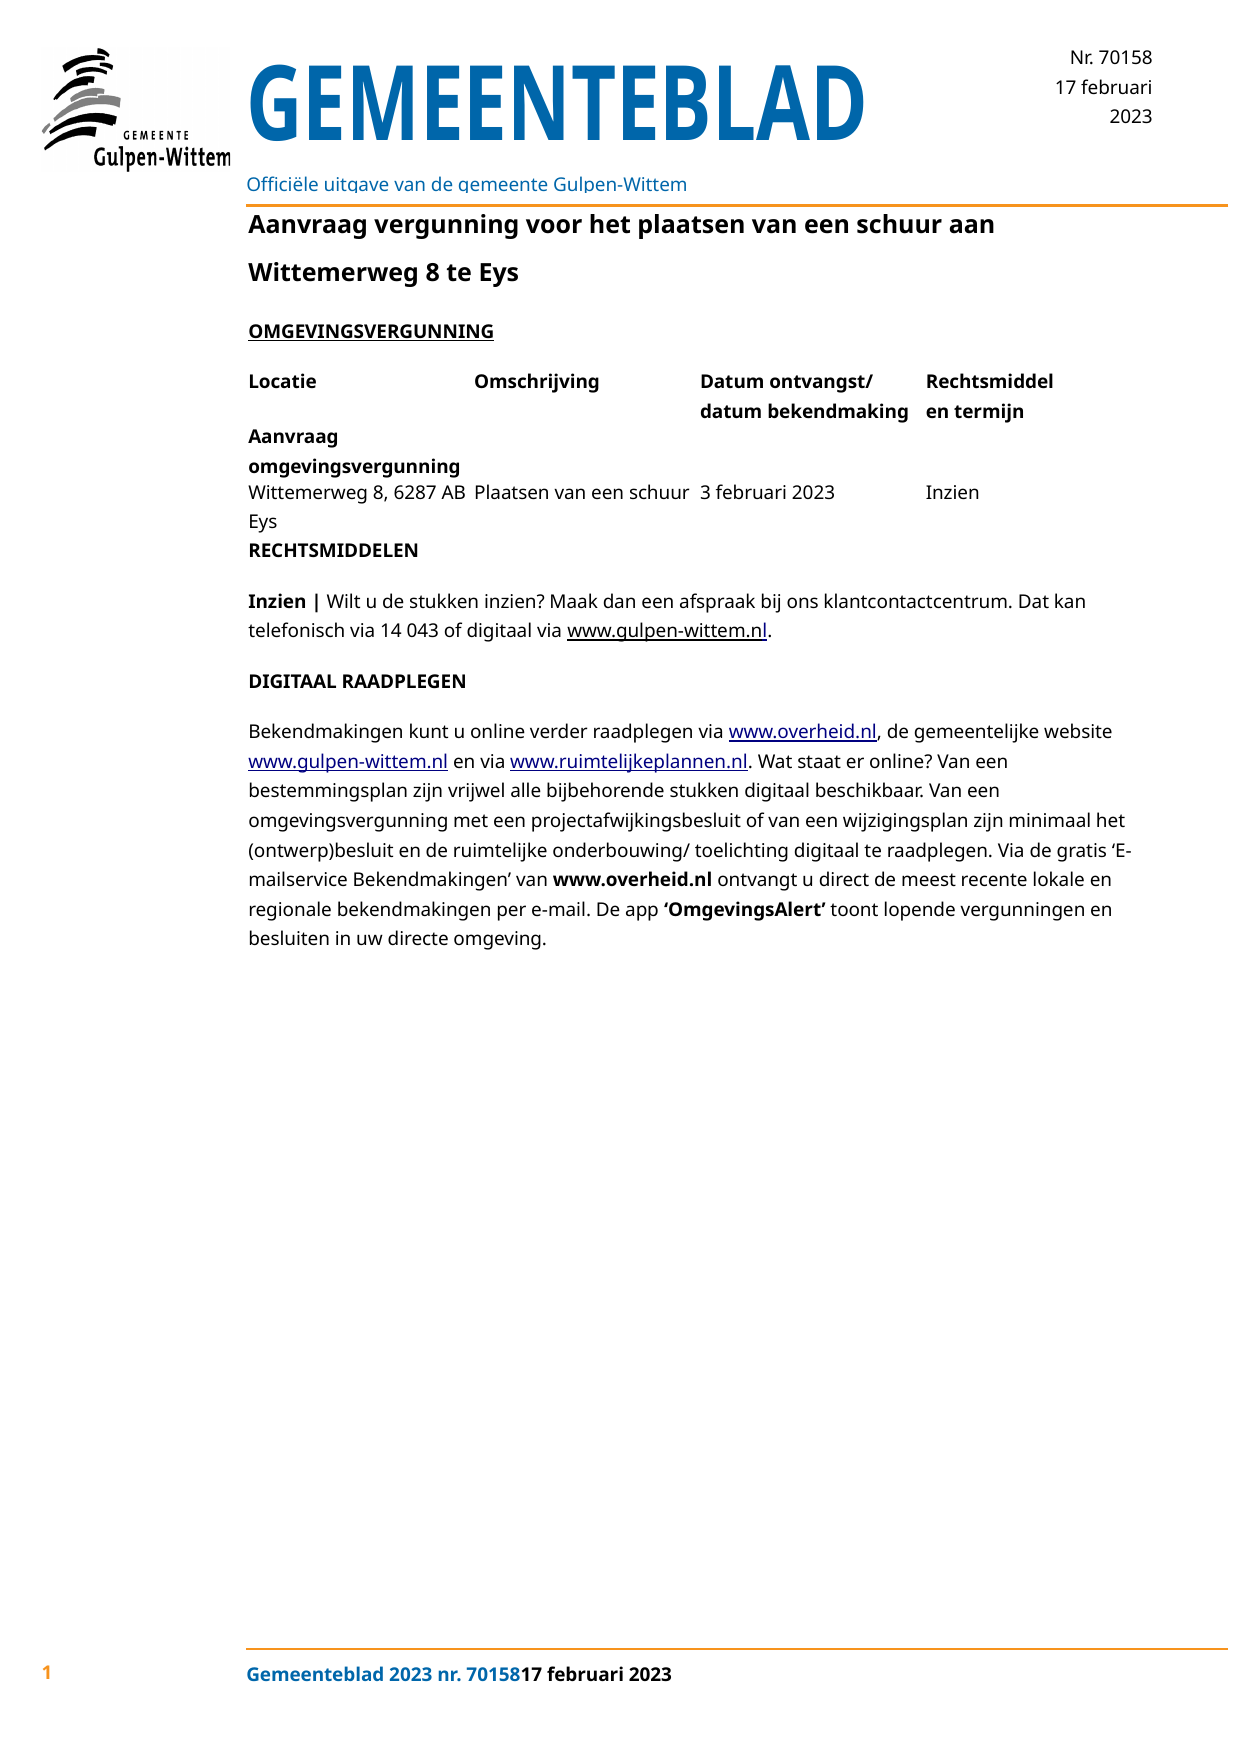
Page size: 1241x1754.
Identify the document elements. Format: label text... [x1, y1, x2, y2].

table_cell Aanvraag omgevingsvergunning [248, 424, 474, 479]
text OMGEVINGSVERGUNNING [248, 318, 1152, 344]
text Inzien | Wilt u de stukken inzien? Maak dan een afspraak bij ons klantcontactcentrum. Dat kan telefonisch via 14 043 of digitaal via www.gulpen-wittem.nl. [248, 588, 1152, 643]
table_cell Wittemerweg 8, 6287 AB Eys [248, 479, 474, 534]
table_cell Plaatsen van een schuur [474, 479, 700, 534]
table_cell Inzien [926, 479, 1152, 534]
table_cell 3 februari 2023 [700, 479, 926, 534]
table_cell [926, 424, 1152, 479]
table_header Datum ontvangst/ datum bekendmaking [700, 369, 926, 424]
picture [41, 47, 231, 172]
table_header Locatie [248, 369, 474, 424]
text DIGITAAL RAADPLEGEN [248, 668, 1152, 694]
table_header Rechtsmiddel en termijn [926, 369, 1152, 424]
table_cell [700, 424, 926, 479]
table_cell [474, 424, 700, 479]
text Bekendmakingen kunt u online verder raadplegen via www.overheid.nl, de gemeentelijke website www.gulpen-wittem.nl en via www.ruimtelijkeplannen.nl. Wat staat er online? Van een bestemmingsplan zijn vrijwel alle bijbehorende stukken digitaal beschikbaar. Van een omgevingsvergunning met een projectafwijkingsbesluit of van een wijzigingsplan zijn minimaal het (ontwerp)besluit en de ruimtelijke onderbouwing/ toelichting digitaal te raadplegen. Via de gratis ‘E-mailservice Bekendmakingen’ van www.overheid.nl ontvangt u direct de meest recente lokale en regionale bekendmakingen per e-mail. De app ‘OmgevingsAlert’ toont lopende vergunningen en besluiten in uw directe omgeving. [248, 718, 1152, 951]
text RECHTSMIDDELEN [248, 538, 1152, 563]
table_header Omschrijving [474, 369, 700, 424]
text Aanvraag vergunning voor het plaatsen van een schuur aan Wittemerweg 8 te Eys [248, 207, 1152, 288]
